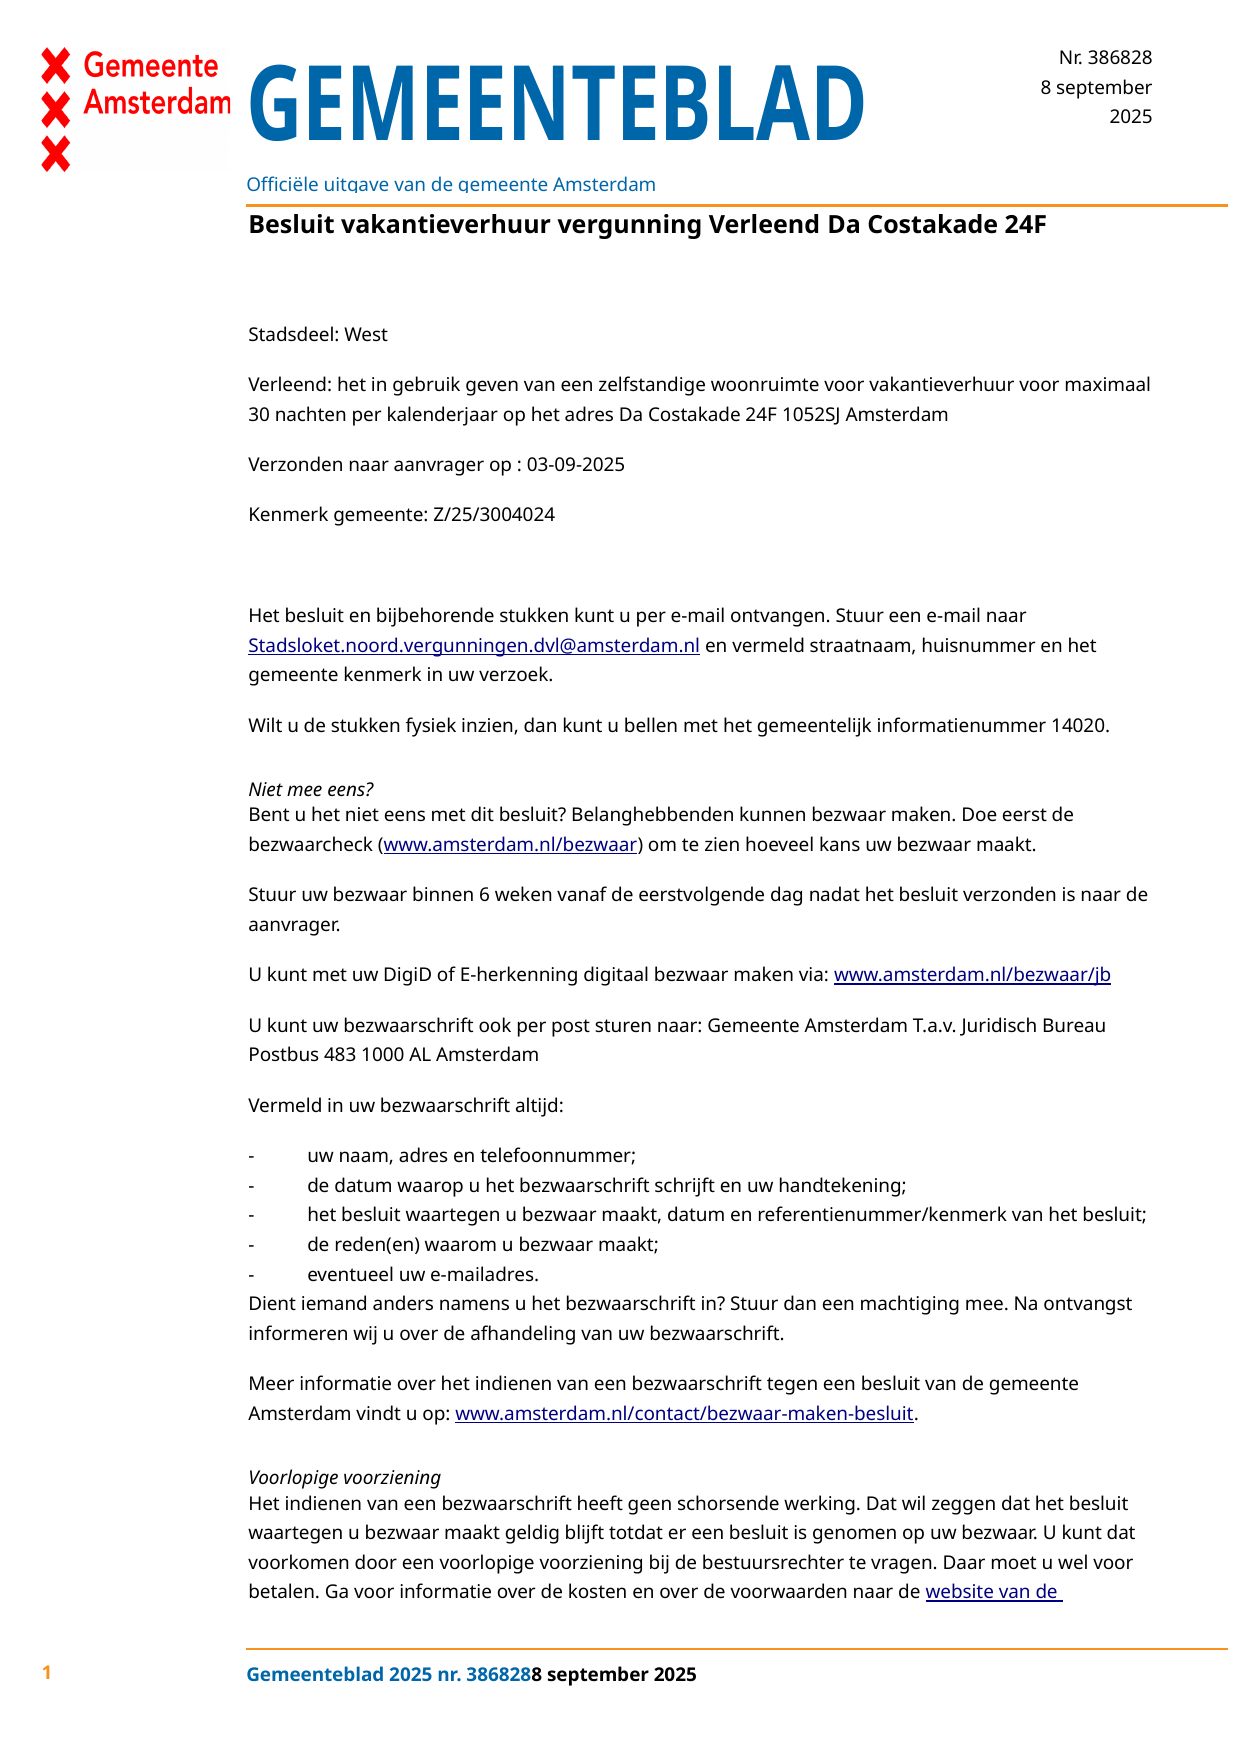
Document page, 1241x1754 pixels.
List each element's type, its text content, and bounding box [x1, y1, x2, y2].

text U kunt uw bezwaarschrift ook per post sturen naar: Gemeente Amsterdam T.a.v. Juridisch Bureau Postbus 483 1000 AL Amsterdam [248, 1012, 1152, 1067]
text U kunt met uw DigiD of E-herkenning digitaal bezwaar maken via: www.amsterdam.nl/bezwaar/jb [248, 962, 1152, 987]
text Stuur uw bezwaar binnen 6 weken vanaf de eerstvolgende dag nadat het besluit verzonden is naar de aanvrager. [248, 882, 1152, 937]
list het besluit waartegen u bezwaar maakt, datum en referentienummer/kenmerk van het besluit; [248, 1202, 1152, 1227]
list de datum waarop u het bezwaarschrift schrijft en uw handtekening; [248, 1172, 1152, 1198]
picture [41, 47, 231, 172]
text Dient iemand anders namens u het bezwaarschrift in? Stuur dan een machtiging mee. Na ontvangst informeren wij u over de afhandeling van uw bezwaarschrift. [248, 1290, 1152, 1346]
text Niet mee eens? [248, 776, 1152, 802]
text Besluit vakantieverhuur vergunning Verleend Da Costakade 24F [248, 207, 1152, 241]
text Verleend: het in gebruik geven van een zelfstandige woonruimte voor vakantieverhuur voor maximaal 30 nachten per kalenderjaar op het adres Da Costakade 24F 1052SJ Amsterdam [248, 371, 1152, 426]
text Het indienen van een bezwaarschrift heeft geen schorsende werking. Dat wil zeggen dat het besluit waartegen u bezwaar maakt geldig blijft totdat er een besluit is genomen op uw bezwaar. U kunt dat voorkomen door een voorlopige voorziening bij de bestuursrechter te vragen. Daar moet u wel voor betalen. Ga voor informatie over de kosten en over de voorwaarden naar de website van de [248, 1490, 1152, 1604]
text Meer informatie over het indienen van een bezwaarschrift tegen een besluit van de gemeente Amsterdam vindt u op: www.amsterdam.nl/contact/bezwaar-maken-besluit. [248, 1370, 1152, 1426]
list de reden(en) waarom u bezwaar maakt; [248, 1231, 1152, 1257]
list eventueel uw e-mailadres. [248, 1261, 1152, 1287]
text Vermeld in uw bezwaarschrift altijd: [248, 1092, 1152, 1118]
text Bent u het niet eens met dit besluit? Belanghebbenden kunnen bezwaar maken. Doe eerst de bezwaarcheck (www.amsterdam.nl/bezwaar) om te zien hoeveel kans uw bezwaar maakt. [248, 802, 1152, 857]
text Stadsdeel: West [248, 321, 1152, 346]
list uw naam, adres en telefoonnummer; [248, 1142, 1152, 1168]
text Wilt u de stukken fysiek inzien, dan kunt u bellen met het gemeentelijk informatienummer 14020. [248, 712, 1152, 738]
text Verzonden naar aanvrager op : 03-09-2025 [248, 451, 1152, 477]
text Kenmerk gemeente: Z/25/3004024 [248, 502, 1152, 527]
text Het besluit en bijbehorende stukken kunt u per e-mail ontvangen. Stuur een e-mail naar Stadsloket.noord.vergunningen.dvl@amsterdam.nl en vermeld straatnaam, huisnummer en het gemeente kenmerk in uw verzoek. [248, 602, 1152, 687]
text Voorlopige voorziening [248, 1464, 1152, 1490]
